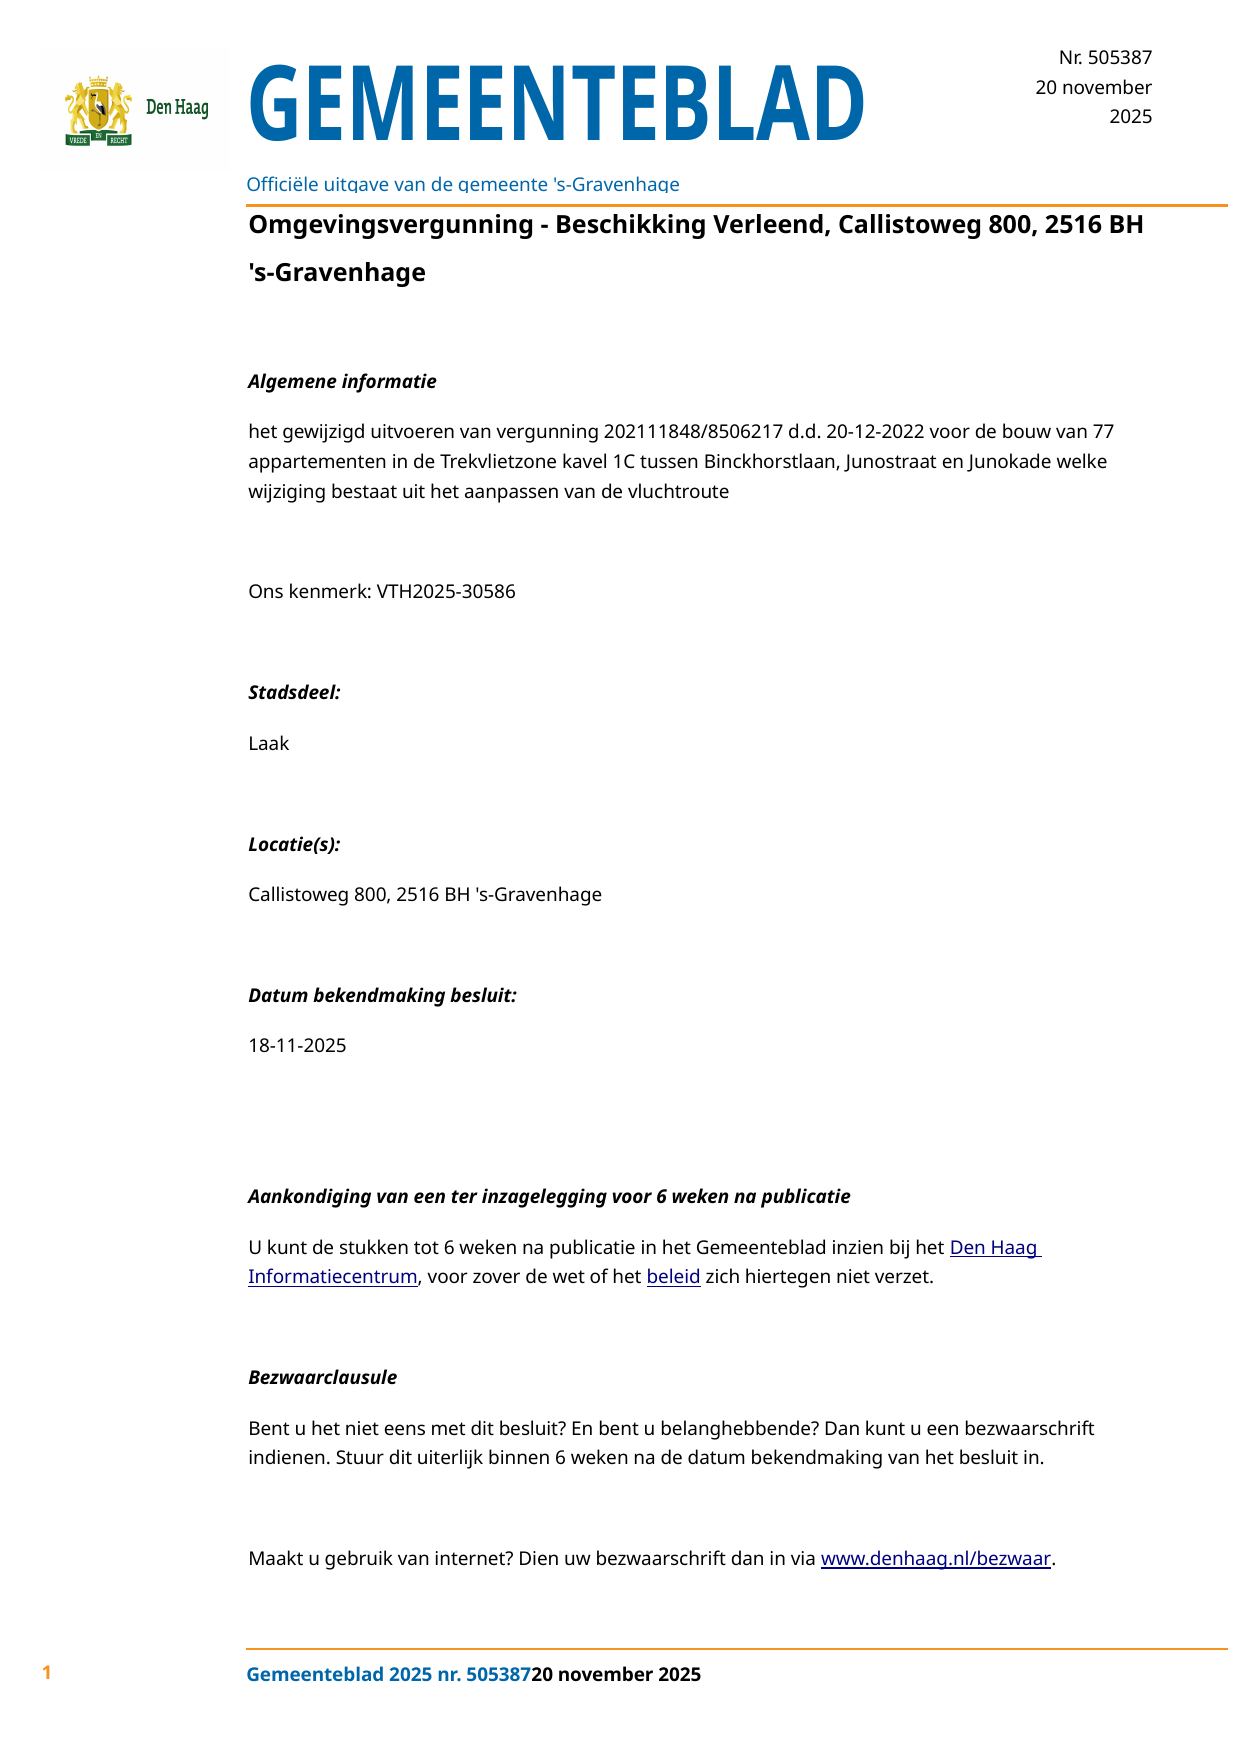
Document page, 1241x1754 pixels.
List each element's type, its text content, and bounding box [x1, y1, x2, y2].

text Aankondiging van een ter inzagelegging voor 6 weken na publicatie [248, 1184, 1152, 1209]
text Ons kenmerk: VTH2025-30586 [248, 579, 1152, 604]
text Stadsdeel: [248, 679, 1152, 705]
text 18-11-2025 [248, 1032, 1152, 1058]
text Algemene informatie [248, 368, 1152, 394]
text Bent u het niet eens met dit besluit? En bent u belanghebbende? Dan kunt u een bezwaarschrift indienen. Stuur dit uiterlijk binnen 6 weken na de datum bekendmaking van het besluit in. [248, 1415, 1152, 1470]
text het gewijzigd uitvoeren van vergunning 202111848/8506217 d.d. 20-12-2022 voor de bouw van 77 appartementen in de Trekvlietzone kavel 1C tussen Binckhorstlaan, Junostraat en Junokade welke wijziging bestaat uit het aanpassen van de vluchtroute [248, 419, 1152, 504]
text Locatie(s): [248, 831, 1152, 857]
text Laak [248, 730, 1152, 756]
text Datum bekendmaking besluit: [248, 982, 1152, 1008]
text Omgevingsvergunning - Beschikking Verleend, Callistoweg 800, 2516 BH 's-Gravenhage [248, 207, 1152, 288]
text Bezwaarclausule [248, 1364, 1152, 1390]
picture [41, 47, 231, 172]
text U kunt de stukken tot 6 weken na publicatie in het Gemeenteblad inzien bij het Den Haag Informatiecentrum, voor zover de wet of het beleid zich hiertegen niet verzet. [248, 1234, 1152, 1289]
text Maakt u gebruik van internet? Dien uw bezwaarschrift dan in via www.denhaag.nl/bezwaar. [248, 1545, 1152, 1571]
text Callistoweg 800, 2516 BH 's-Gravenhage [248, 881, 1152, 907]
